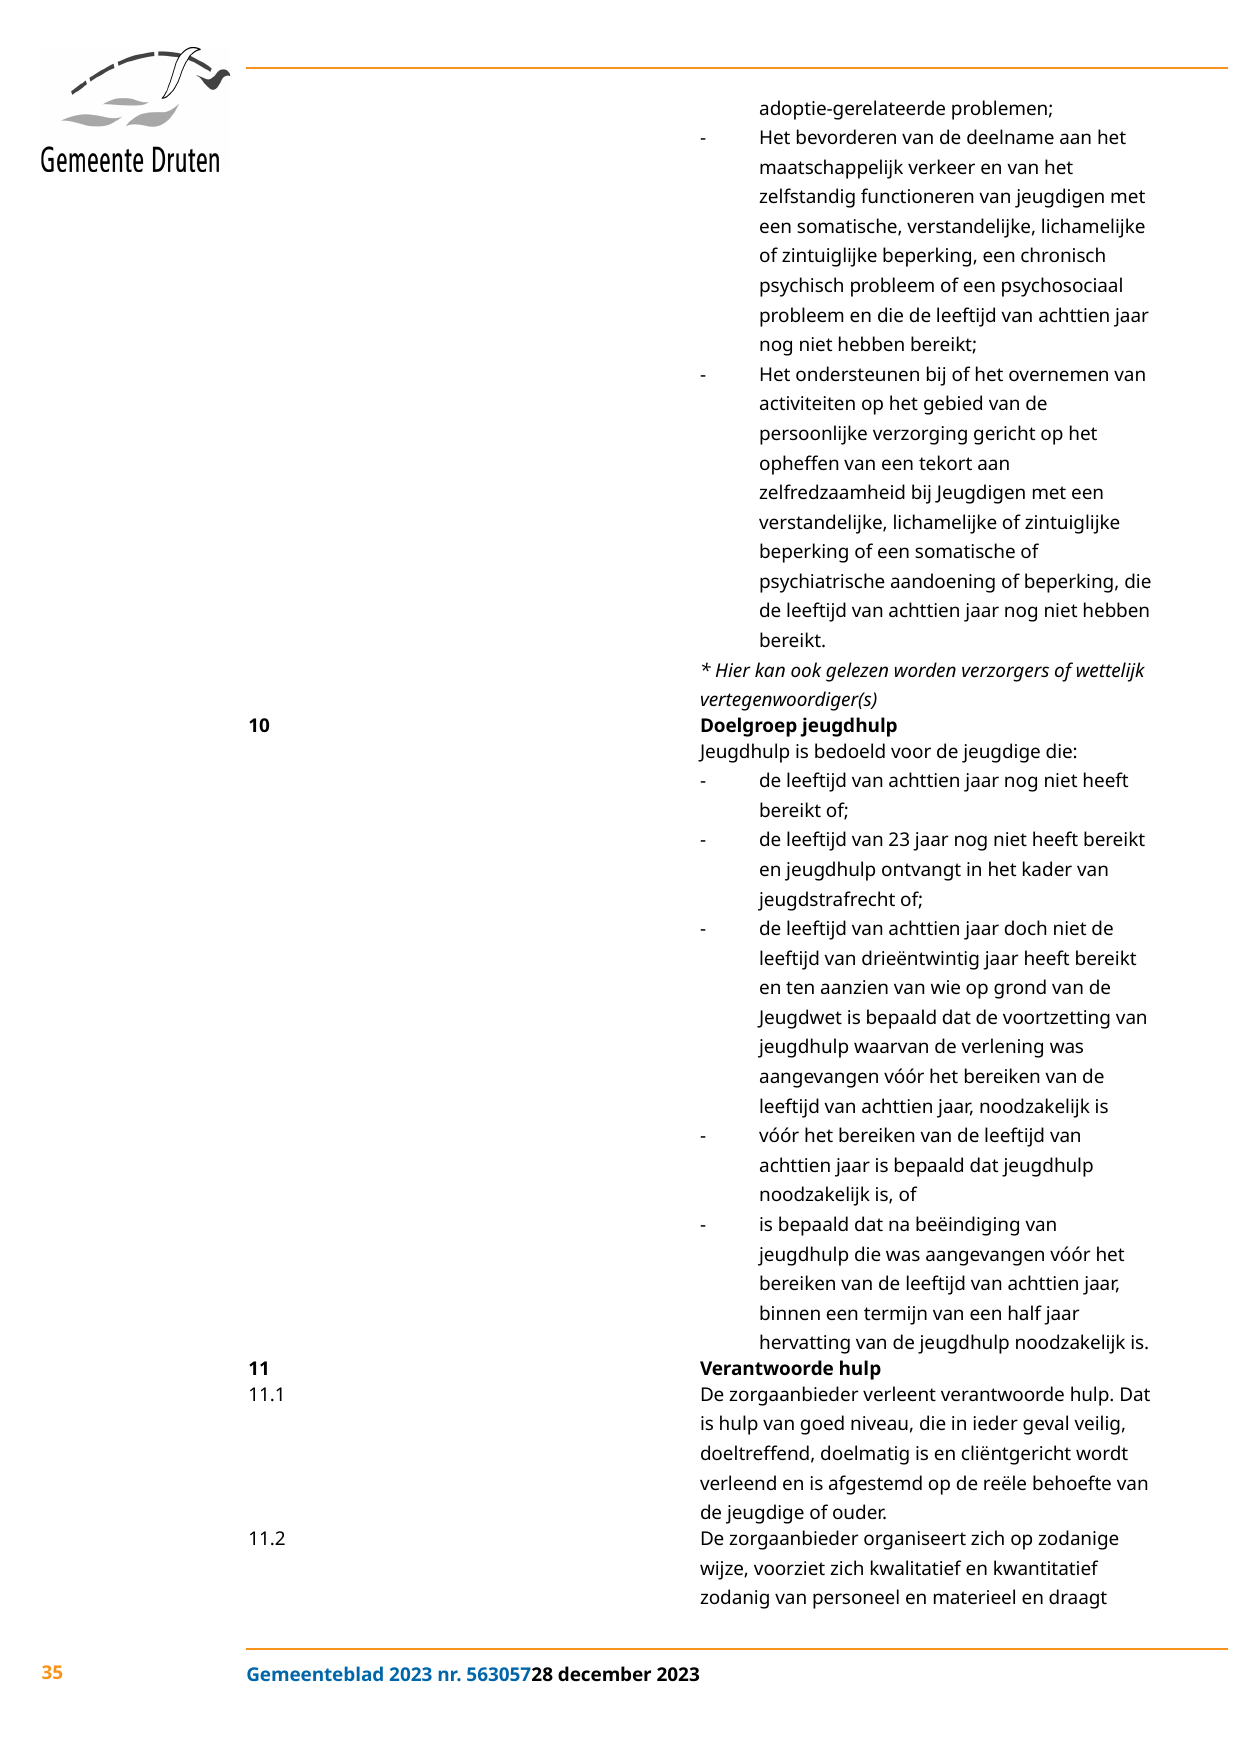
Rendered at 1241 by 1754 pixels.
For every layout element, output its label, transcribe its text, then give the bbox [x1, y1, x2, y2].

table_cell Doelgroep jeugdhulp [700, 712, 1152, 738]
table_cell 10 [248, 712, 700, 738]
table_cell Verantwoorde hulp [700, 1355, 1152, 1381]
table_cell [248, 95, 700, 712]
table_cell [248, 738, 700, 1355]
table_cell De zorgaanbieder organiseert zich op zodanige wijze, voorziet zich kwalitatief en kwantitatief zodanig van personeel en materieel en draagt [700, 1525, 1152, 1610]
table_cell 11 [248, 1355, 700, 1381]
table_cell Jeugdhulp is bedoeld voor de jeugdige die: de leeftijd van achttien jaar nog niet heeft bereikt of; de leeftijd van 23 jaar nog niet heeft bereikt en jeugdhulp ontvangt in het kader van jeugdstrafrecht of; de leeftijd van achttien jaar doch niet de leeftijd van drieëntwintig jaar heeft bereikt en ten aanzien van wie op grond van de Jeugdwet is bepaald dat de voortzetting van jeugdhulp waarvan de verlening was aangevangen vóór het bereiken van de leeftijd van achttien jaar, noodzakelijk is vóór het bereiken van de leeftijd van achttien jaar is bepaald dat jeugdhulp noodzakelijk is, of is bepaald dat na beëindiging van jeugdhulp die was aangevangen vóór het bereiken van de leeftijd van achttien jaar, binnen een termijn van een half jaar hervatting van de jeugdhulp noodzakelijk is. [700, 738, 1152, 1355]
table_cell adoptie-gerelateerde problemen; Het bevorderen van de deelname aan het maatschappelijk verkeer en van het zelfstandig functioneren van jeugdigen met een somatische, verstandelijke, lichamelijke of zintuiglijke beperking, een chronisch psychisch probleem of een psychosociaal probleem en die de leeftijd van achttien jaar nog niet hebben bereikt; Het ondersteunen bij of het overnemen van activiteiten op het gebied van de persoonlijke verzorging gericht op het opheffen van een tekort aan zelfredzaamheid bij Jeugdigen met een verstandelijke, lichamelijke of zintuiglijke beperking of een somatische of psychiatrische aandoening of beperking, die de leeftijd van achttien jaar nog niet hebben bereikt. * Hier kan ook gelezen worden verzorgers of wettelijk vertegenwoordiger(s) [700, 95, 1152, 712]
table_cell 11.2 [248, 1525, 700, 1610]
picture [41, 47, 231, 172]
table_cell De zorgaanbieder verleent verantwoorde hulp. Dat is hulp van goed niveau, die in ieder geval veilig, doeltref­fend, doelmatig is en cliëntgericht wordt verleend en is afgestemd op de reële behoefte van de jeugdige of ouder. [700, 1381, 1152, 1525]
table_cell 11.1 [248, 1381, 700, 1525]
